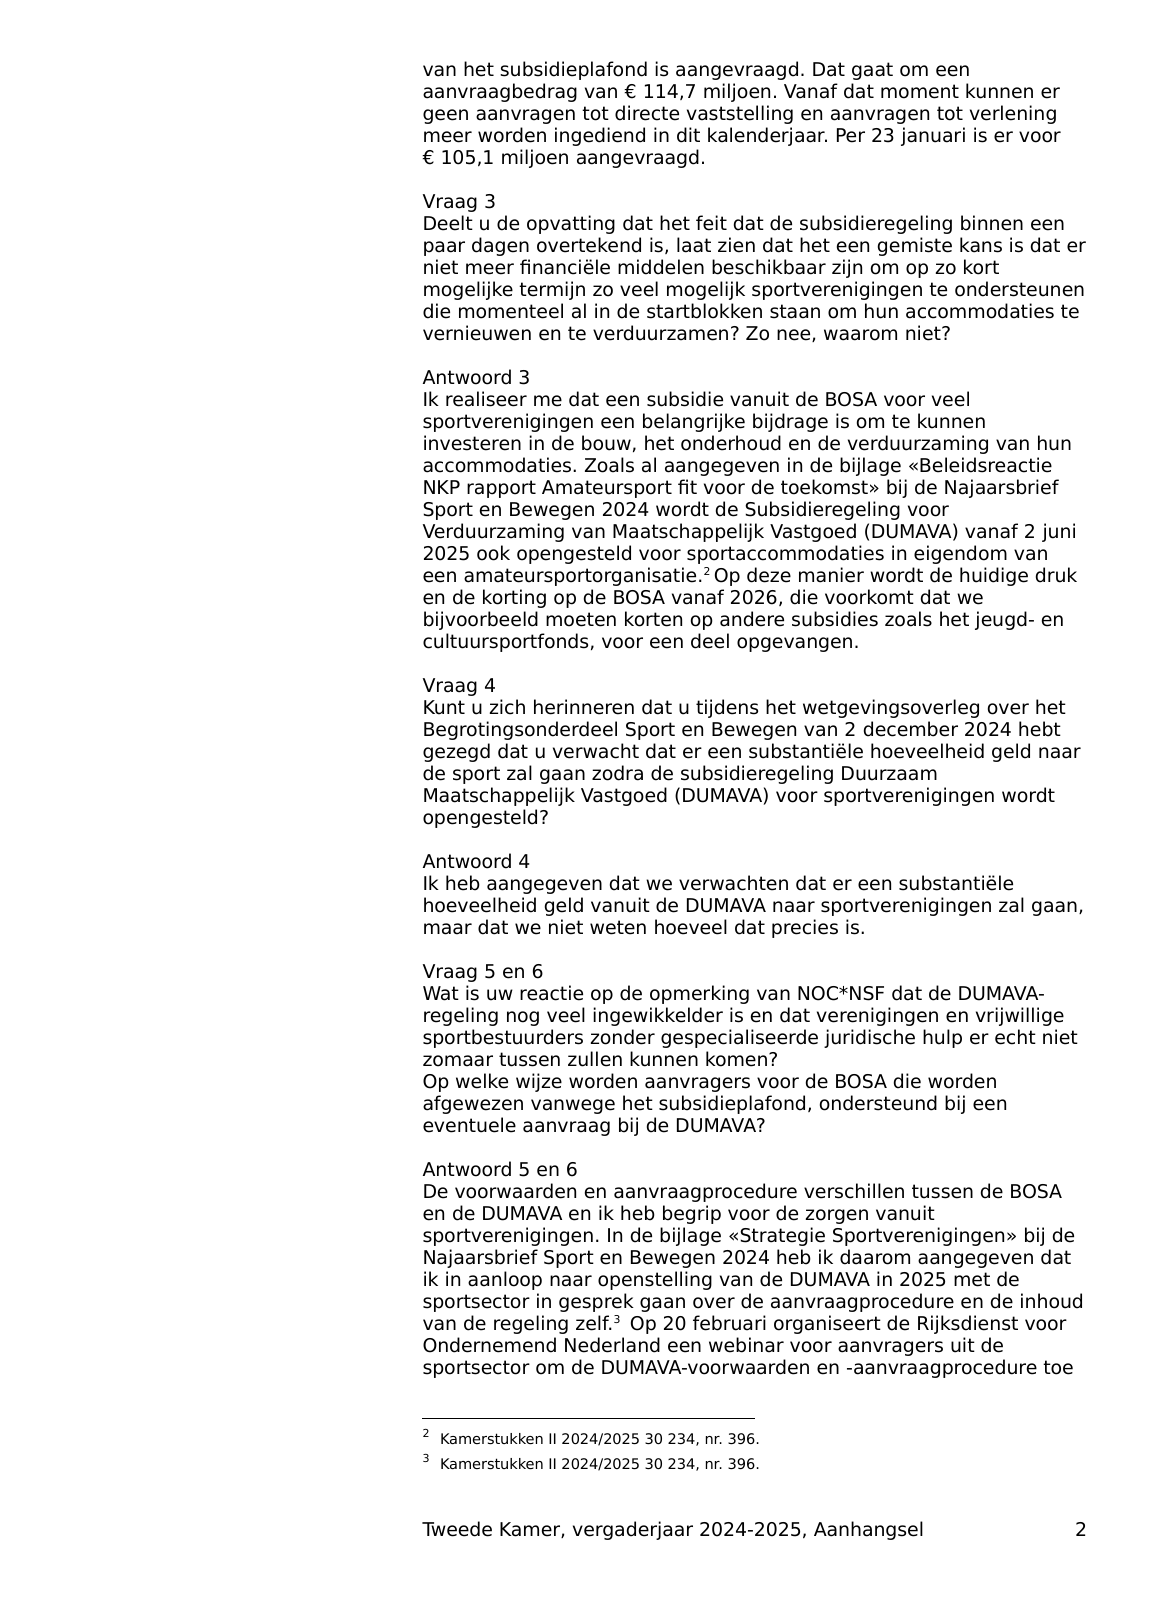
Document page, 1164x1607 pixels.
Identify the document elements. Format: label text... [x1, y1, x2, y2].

text Kamerstukken II 2024/2025 30 234, nr. 396. [422, 1427, 1087, 1449]
text Wat is uw reactie op de opmerking van NOC*NSF dat de DUMAVA-regeling nog veel ingewikkelder is en dat verenigingen en vrijwillige sportbestuurders zonder gespecialiseerde juridische hulp er echt niet zomaar tussen zullen kunnen komen? [422, 983, 1087, 1071]
text Kunt u zich herinneren dat u tijdens het wetgevingsoverleg over het Begrotingsonderdeel Sport en Bewegen van 2 december 2024 hebt gezegd dat u verwacht dat er een substantiële hoeveelheid geld naar de sport zal gaan zodra de subsidieregeling Duurzaam Maatschappelijk Vastgoed (DUMAVA) voor sportverenigingen wordt opengesteld? [422, 697, 1087, 829]
text De voorwaarden en aanvraagprocedure verschillen tussen de BOSA en de DUMAVA en ik heb begrip voor de zorgen vanuit sportverenigingen. In de bijlage «Strategie Sportverenigingen» bij de Najaarsbrief Sport en Bewegen 2024 heb ik daarom aangegeven dat ik in aanloop naar openstelling van de DUMAVA in 2025 met de sportsector in gesprek gaan over de aanvraagprocedure en de inhoud van de regeling zelf. Op 20 februari organiseert de Rijksdienst voor Ondernemend Nederland een webinar voor aanvragers uit de sportsector om de DUMAVA-voorwaarden en -aanvraagprocedure toe [422, 1181, 1087, 1379]
text Antwoord 4 [422, 851, 1087, 873]
text van het subsidieplafond is aangevraagd. Dat gaat om een aanvraagbedrag van € 114,7 miljoen. Vanaf dat moment kunnen er geen aanvragen tot directe vaststelling en aanvragen tot verlening meer worden ingediend in dit kalenderjaar. Per 23 januari is er voor € 105,1 miljoen aangevraagd. [422, 59, 1087, 169]
text Vraag 4 [422, 675, 1087, 697]
text Deelt u de opvatting dat het feit dat de subsidieregeling binnen een paar dagen overtekend is, laat zien dat het een gemiste kans is dat er niet meer financiële middelen beschikbaar zijn om op zo kort mogelijke termijn zo veel mogelijk sportverenigingen te ondersteunen die momenteel al in de startblokken staan om hun accommodaties te vernieuwen en te verduurzamen? Zo nee, waarom niet? [422, 213, 1087, 345]
text Ik realiseer me dat een subsidie vanuit de BOSA voor veel sportverenigingen een belangrijke bijdrage is om te kunnen investeren in de bouw, het onderhoud en de verduurzaming van hun accommodaties. Zoals al aangegeven in de bijlage «Beleidsreactie NKP rapport Amateursport fit voor de toekomst» bij de Najaarsbrief Sport en Bewegen 2024 wordt de Subsidieregeling voor Verduurzaming van Maatschappelijk Vastgoed (DUMAVA) vanaf 2 juni 2025 ook opengesteld voor sportaccommodaties in eigendom van een amateursportorganisatie.Op deze manier wordt de huidige druk en de korting op de BOSA vanaf 2026, die voorkomt dat we bijvoorbeeld moeten korten op andere subsidies zoals het jeugd- en cultuursportfonds, voor een deel opgevangen. [422, 389, 1087, 653]
text Vraag 5 en 6 [422, 961, 1087, 983]
text Kamerstukken II 2024/2025 30 234, nr. 396. [422, 1452, 1087, 1474]
text Op welke wijze worden aanvragers voor de BOSA die worden afgewezen vanwege het subsidieplafond, ondersteund bij een eventuele aanvraag bij de DUMAVA? [422, 1071, 1087, 1137]
text Ik heb aangegeven dat we verwachten dat er een substantiële hoeveelheid geld vanuit de DUMAVA naar sportverenigingen zal gaan, maar dat we niet weten hoeveel dat precies is. [422, 873, 1087, 939]
text Antwoord 5 en 6 [422, 1159, 1087, 1181]
text Antwoord 3 [422, 367, 1087, 389]
text Vraag 3 [422, 191, 1087, 213]
